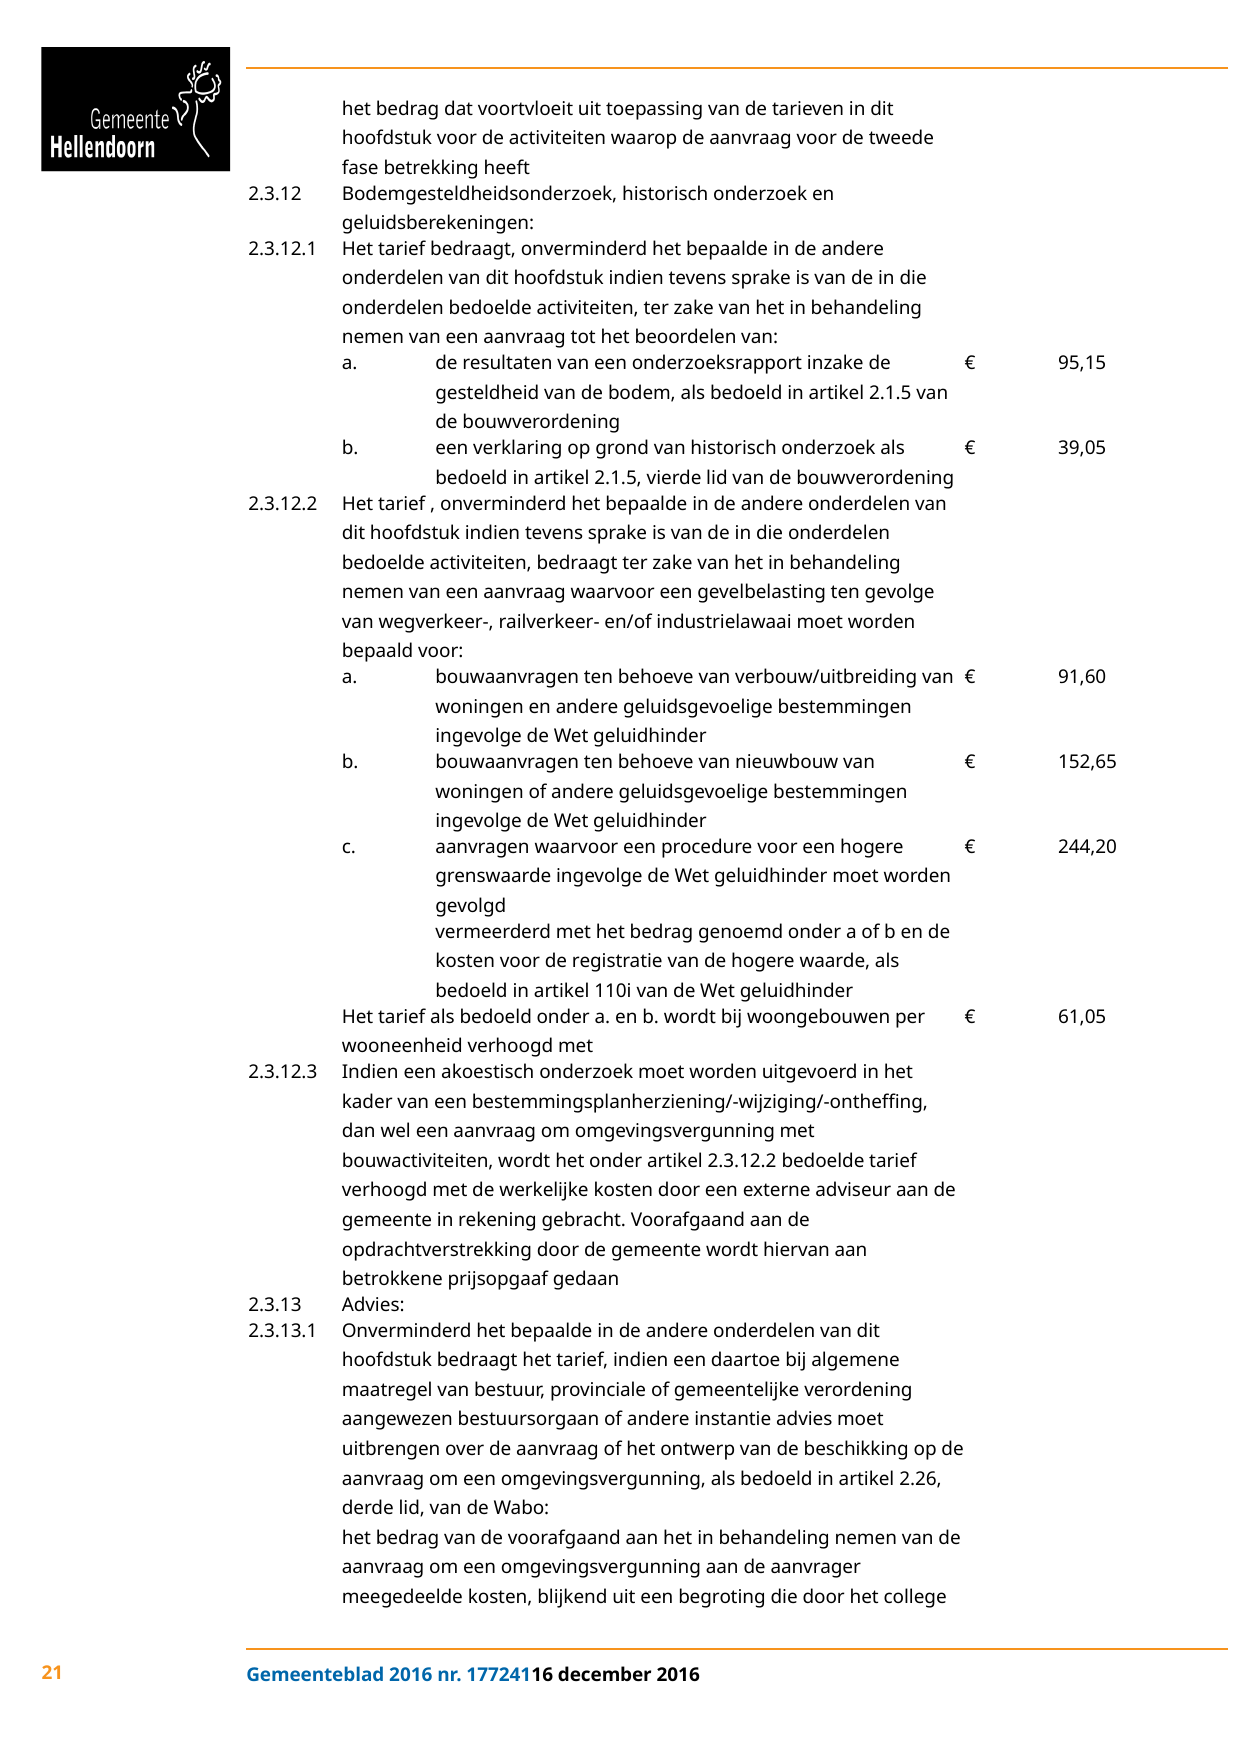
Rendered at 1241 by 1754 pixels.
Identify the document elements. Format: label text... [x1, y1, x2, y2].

table_cell [248, 95, 342, 180]
table_cell € [964, 833, 1058, 918]
table_cell Bodemgesteldheidsonderzoek, historisch onderzoek en geluidsberekeningen: [342, 180, 964, 235]
table_cell Onverminderd het bepaalde in de andere onderdelen van dit hoofdstuk bedraagt het tarief, indien een daartoe bij algemene maatregel van bestuur, provinciale of gemeentelijke verordening aangewezen bestuursorgaan of andere instantie advies moet uitbrengen over de aanvraag of het ontwerp van de beschikking op de aanvraag om een omgevingsvergunning, als bedoeld in artikel 2.26, derde lid, van de Wabo: het bedrag van de voorafgaand aan het in behandeling nemen van de aanvraag om een omgevingsvergunning aan de aanvrager meegedeelde kosten, blijkend uit een begroting die door het college [342, 1317, 964, 1609]
table_cell b. [342, 434, 435, 490]
table_cell [1058, 180, 1152, 235]
table_cell 2.3.12 [248, 180, 342, 235]
table_cell [964, 235, 1058, 349]
table_cell [248, 833, 342, 918]
table_cell Advies: [342, 1291, 964, 1317]
table_cell 95,15 [1058, 350, 1152, 434]
table_cell 39,05 [1058, 434, 1152, 490]
table_cell [248, 434, 342, 490]
table_cell de resultaten van een onderzoeksrapport inzake de gesteldheid van de bodem, als bedoeld in artikel 2.1.5 van de bouwverordening [435, 350, 964, 434]
table_cell Indien een akoestisch onderzoek moet worden uitgevoerd in het kader van een bestemmingsplanherziening/-wijziging/-ontheffing, dan wel een aanvraag om omgevingsvergunning met bouwactiviteiten, wordt het onder artikel 2.3.12.2 bedoelde tarief verhoogd met de werkelijke kosten door een externe adviseur aan de gemeente in rekening gebracht. Voorafgaand aan de opdrachtverstrekking door de gemeente wordt hiervan aan betrokkene prijsopgaaf gedaan [342, 1058, 964, 1291]
table_cell 244,20 [1058, 833, 1152, 918]
table_cell [342, 918, 435, 1003]
table_cell [1058, 1058, 1152, 1291]
table_cell € [964, 434, 1058, 490]
table_cell 61,05 [1058, 1003, 1152, 1058]
table_cell Het tarief als bedoeld onder a. en b. wordt bij woongebouwen per wooneenheid verhoogd met [342, 1003, 964, 1058]
table_cell een verklaring op grond van historisch onderzoek als bedoeld in artikel 2.1.5, vierde lid van de bouwverordening [435, 434, 964, 490]
table_cell [964, 490, 1058, 663]
table_cell [964, 180, 1058, 235]
table_cell [248, 748, 342, 833]
table_cell [1058, 490, 1152, 663]
picture [41, 47, 231, 172]
table_cell [248, 350, 342, 434]
table_cell [964, 1317, 1058, 1609]
table_cell 2.3.12.3 [248, 1058, 342, 1291]
table_cell vermeerderd met het bedrag genoemd onder a of b en de kosten voor de registratie van de hogere waarde, als bedoeld in artikel 110i van de Wet geluidhinder [435, 918, 964, 1003]
table_cell a. [342, 350, 435, 434]
table_cell bouwaanvragen ten behoeve van verbouw/uitbreiding van woningen en andere geluidsgevoelige bestemmingen ingevolge de Wet geluidhinder [435, 663, 964, 748]
table_cell € [964, 350, 1058, 434]
table_cell b. [342, 748, 435, 833]
table_cell € [964, 663, 1058, 748]
table_cell [964, 1291, 1058, 1317]
table_cell [248, 918, 342, 1003]
table_cell het bedrag dat voortvloeit uit toepassing van de tarieven in dit hoofdstuk voor de activiteiten waarop de aanvraag voor de tweede fase betrekking heeft [342, 95, 964, 180]
table_cell [248, 1003, 342, 1058]
table_cell c. [342, 833, 435, 918]
table_cell 152,65 [1058, 748, 1152, 833]
table_cell [1058, 235, 1152, 349]
table_cell 91,60 [1058, 663, 1152, 748]
table_cell [964, 918, 1058, 1003]
table_cell [964, 1058, 1058, 1291]
table_cell [1058, 918, 1152, 1003]
table_cell [964, 95, 1058, 180]
table_cell Het tarief bedraagt, onverminderd het bepaalde in de andere onderdelen van dit hoofdstuk indien tevens sprake is van de in die onderdelen bedoelde activiteiten, ter zake van het in behandeling nemen van een aanvraag tot het beoordelen van: [342, 235, 964, 349]
table_cell € [964, 748, 1058, 833]
table_cell 2.3.12.1 [248, 235, 342, 349]
table_cell [1058, 95, 1152, 180]
table_cell 2.3.12.2 [248, 490, 342, 663]
table_cell [1058, 1317, 1152, 1609]
table_cell € [964, 1003, 1058, 1058]
table_cell a. [342, 663, 435, 748]
table_cell [1058, 1291, 1152, 1317]
table_cell bouwaanvragen ten behoeve van nieuwbouw van woningen of andere geluidsgevoelige bestemmingen ingevolge de Wet geluidhinder [435, 748, 964, 833]
table_cell 2.3.13 [248, 1291, 342, 1317]
table_cell aanvragen waarvoor een procedure voor een hogere grenswaarde ingevolge de Wet geluidhinder moet worden gevolgd [435, 833, 964, 918]
table_cell [248, 663, 342, 748]
table_cell 2.3.13.1 [248, 1317, 342, 1609]
table_cell Het tarief , onverminderd het bepaalde in de andere onderdelen van dit hoofdstuk indien tevens sprake is van de in die onderdelen bedoelde activiteiten, bedraagt ter zake van het in behandeling nemen van een aanvraag waarvoor een gevelbelasting ten gevolge van wegverkeer-, railverkeer- en/of industrielawaai moet worden bepaald voor: [342, 490, 964, 663]
